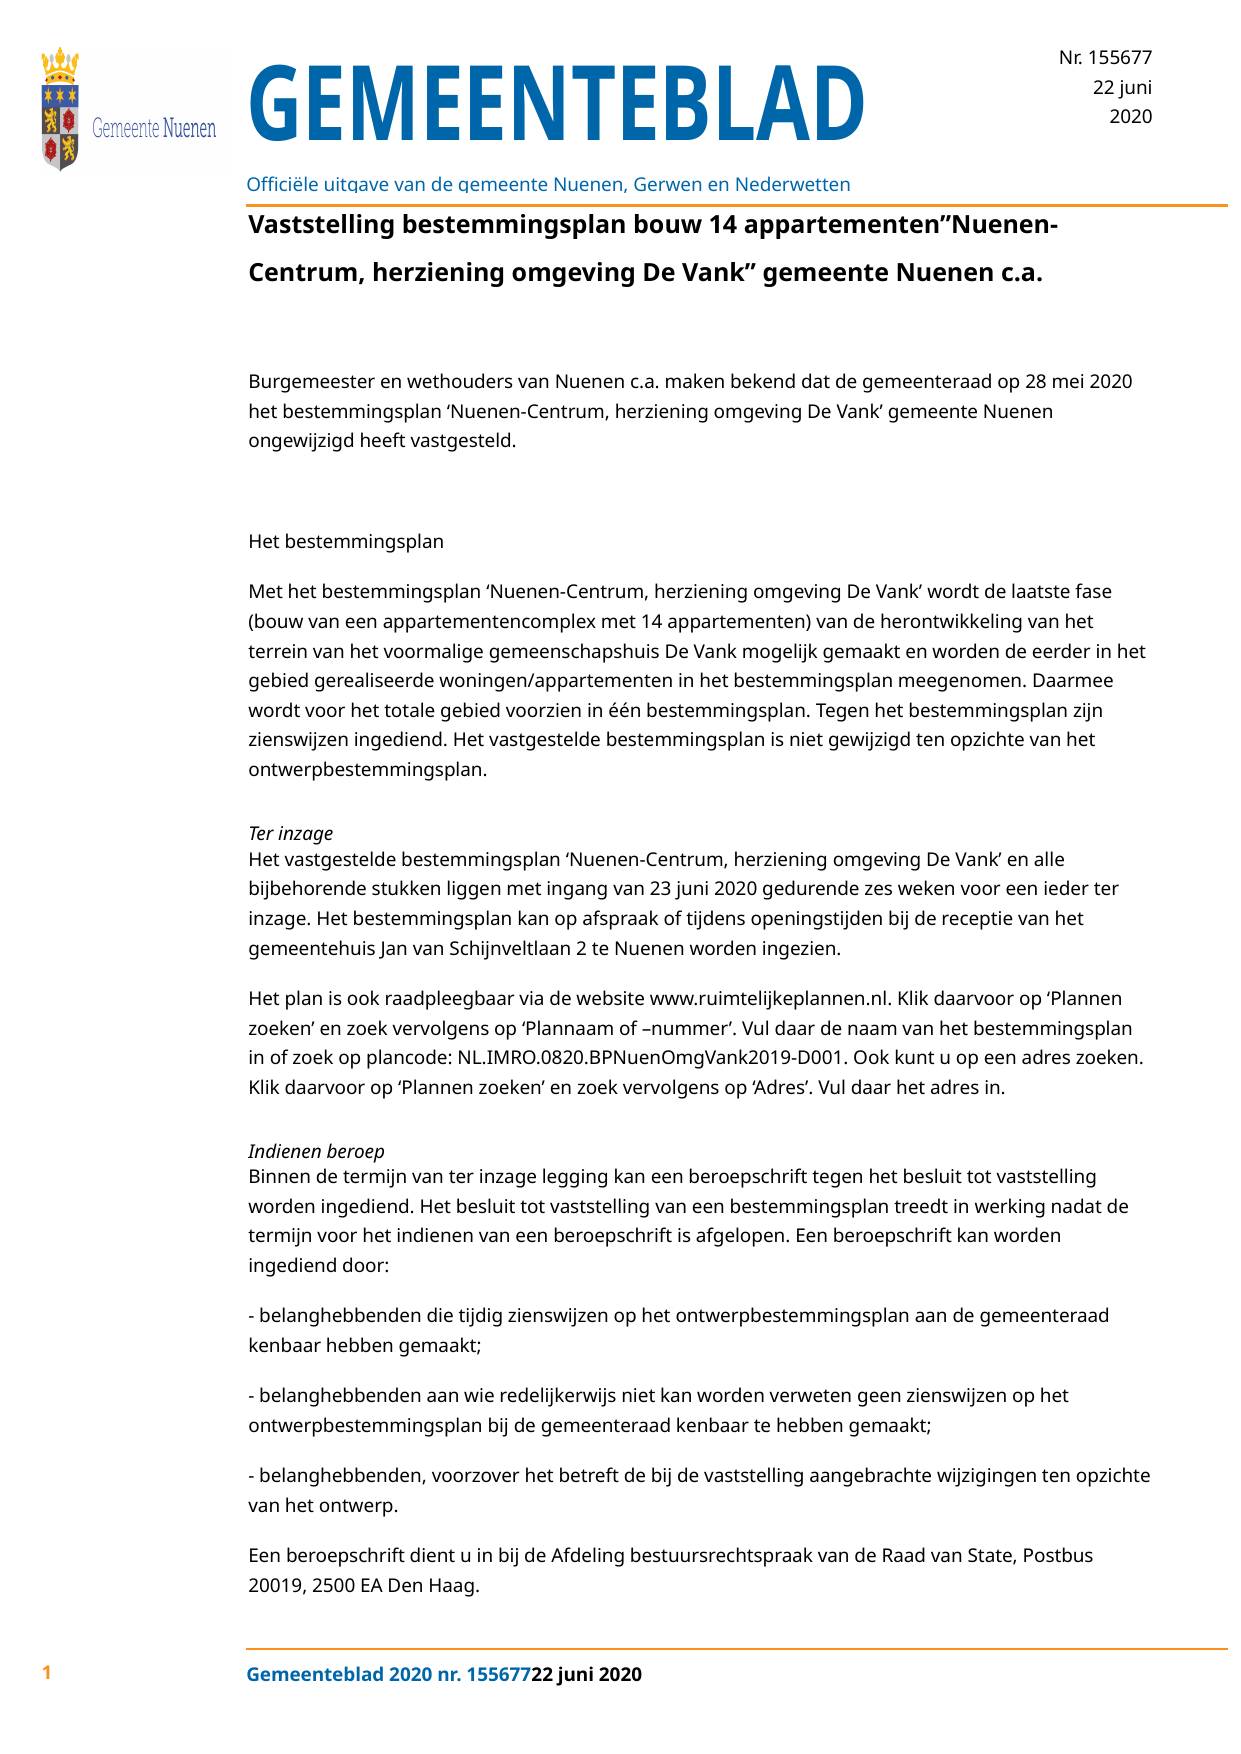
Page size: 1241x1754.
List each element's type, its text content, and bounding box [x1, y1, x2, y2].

text Met het bestemmingsplan ‘Nuenen-Centrum, herziening omgeving De Vank’ wordt de laatste fase (bouw van een appartementencomplex met 14 appartementen) van de herontwikkeling van het terrein van het voormalige gemeenschapshuis De Vank mogelijk gemaakt en worden de eerder in het gebied gerealiseerde woningen/appartementen in het bestemmingsplan meegenomen. Daarmee wordt voor het totale gebied voorzien in één bestemmingsplan. Tegen het bestemmingsplan zijn zienswijzen ingediend. Het vastgestelde bestemmingsplan is niet gewijzigd ten opzichte van het ontwerpbestemmingsplan. [248, 579, 1152, 782]
text Binnen de termijn van ter inzage legging kan een beroepschrift tegen het besluit tot vaststelling worden ingediend. Het besluit tot vaststelling van een bestemmingsplan treedt in werking nadat de termijn voor het indienen van een beroepschrift is afgelopen. Een beroepschrift kan worden ingediend door: [248, 1163, 1152, 1278]
text - belanghebbenden aan wie redelijkerwijs niet kan worden verweten geen zienswijzen op het ontwerpbestemmingsplan bij de gemeenteraad kenbaar te hebben gemaakt; [248, 1383, 1152, 1438]
text - belanghebbenden die tijdig zienswijzen op het ontwerpbestemmingsplan aan de gemeenteraad kenbaar hebben gemaakt; [248, 1303, 1152, 1358]
text Burgemeester en wethouders van Nuenen c.a. maken bekend dat de gemeenteraad op 28 mei 2020 het bestemmingsplan ‘Nuenen-Centrum, herziening omgeving De Vank’ gemeente Nuenen ongewijzigd heeft vastgesteld. [248, 368, 1152, 453]
text Een beroepschrift dient u in bij de Afdeling bestuursrechtspraak van de Raad van State, Postbus 20019, 2500 EA Den Haag. [248, 1543, 1152, 1598]
text Indienen beroep [248, 1138, 1152, 1163]
text Ter inzage [248, 820, 1152, 846]
text Vaststelling bestemmingsplan bouw 14 appartementen”Nuenen-Centrum, herziening omgeving De Vank” gemeente Nuenen c.a. [248, 207, 1152, 288]
text - belanghebbenden, voorzover het betreft de bij de vaststelling aangebrachte wijzigingen ten opzichte van het ontwerp. [248, 1463, 1152, 1518]
picture [41, 47, 231, 172]
text Het bestemmingsplan [248, 528, 1152, 554]
text Het plan is ook raadpleegbaar via de website www.ruimtelijkeplannen.nl. Klik daarvoor op ‘Plannen zoeken’ en zoek vervolgens op ‘Plannaam of –nummer’. Vul daar de naam van het bestemmingsplan in of zoek op plancode: NL.IMRO.0820.BPNuenOmgVank2019-D001. Ook kunt u op een adres zoeken. Klik daarvoor op ‘Plannen zoeken’ en zoek vervolgens op ‘Adres’. Vul daar het adres in. [248, 985, 1152, 1099]
text Het vastgestelde bestemmingsplan ‘Nuenen-Centrum, herziening omgeving De Vank’ en alle bijbehorende stukken liggen met ingang van 23 juni 2020 gedurende zes weken voor een ieder ter inzage. Het bestemmingsplan kan op afspraak of tijdens openingstijden bij de receptie van het gemeentehuis Jan van Schijnveltlaan 2 te Nuenen worden ingezien. [248, 846, 1152, 960]
